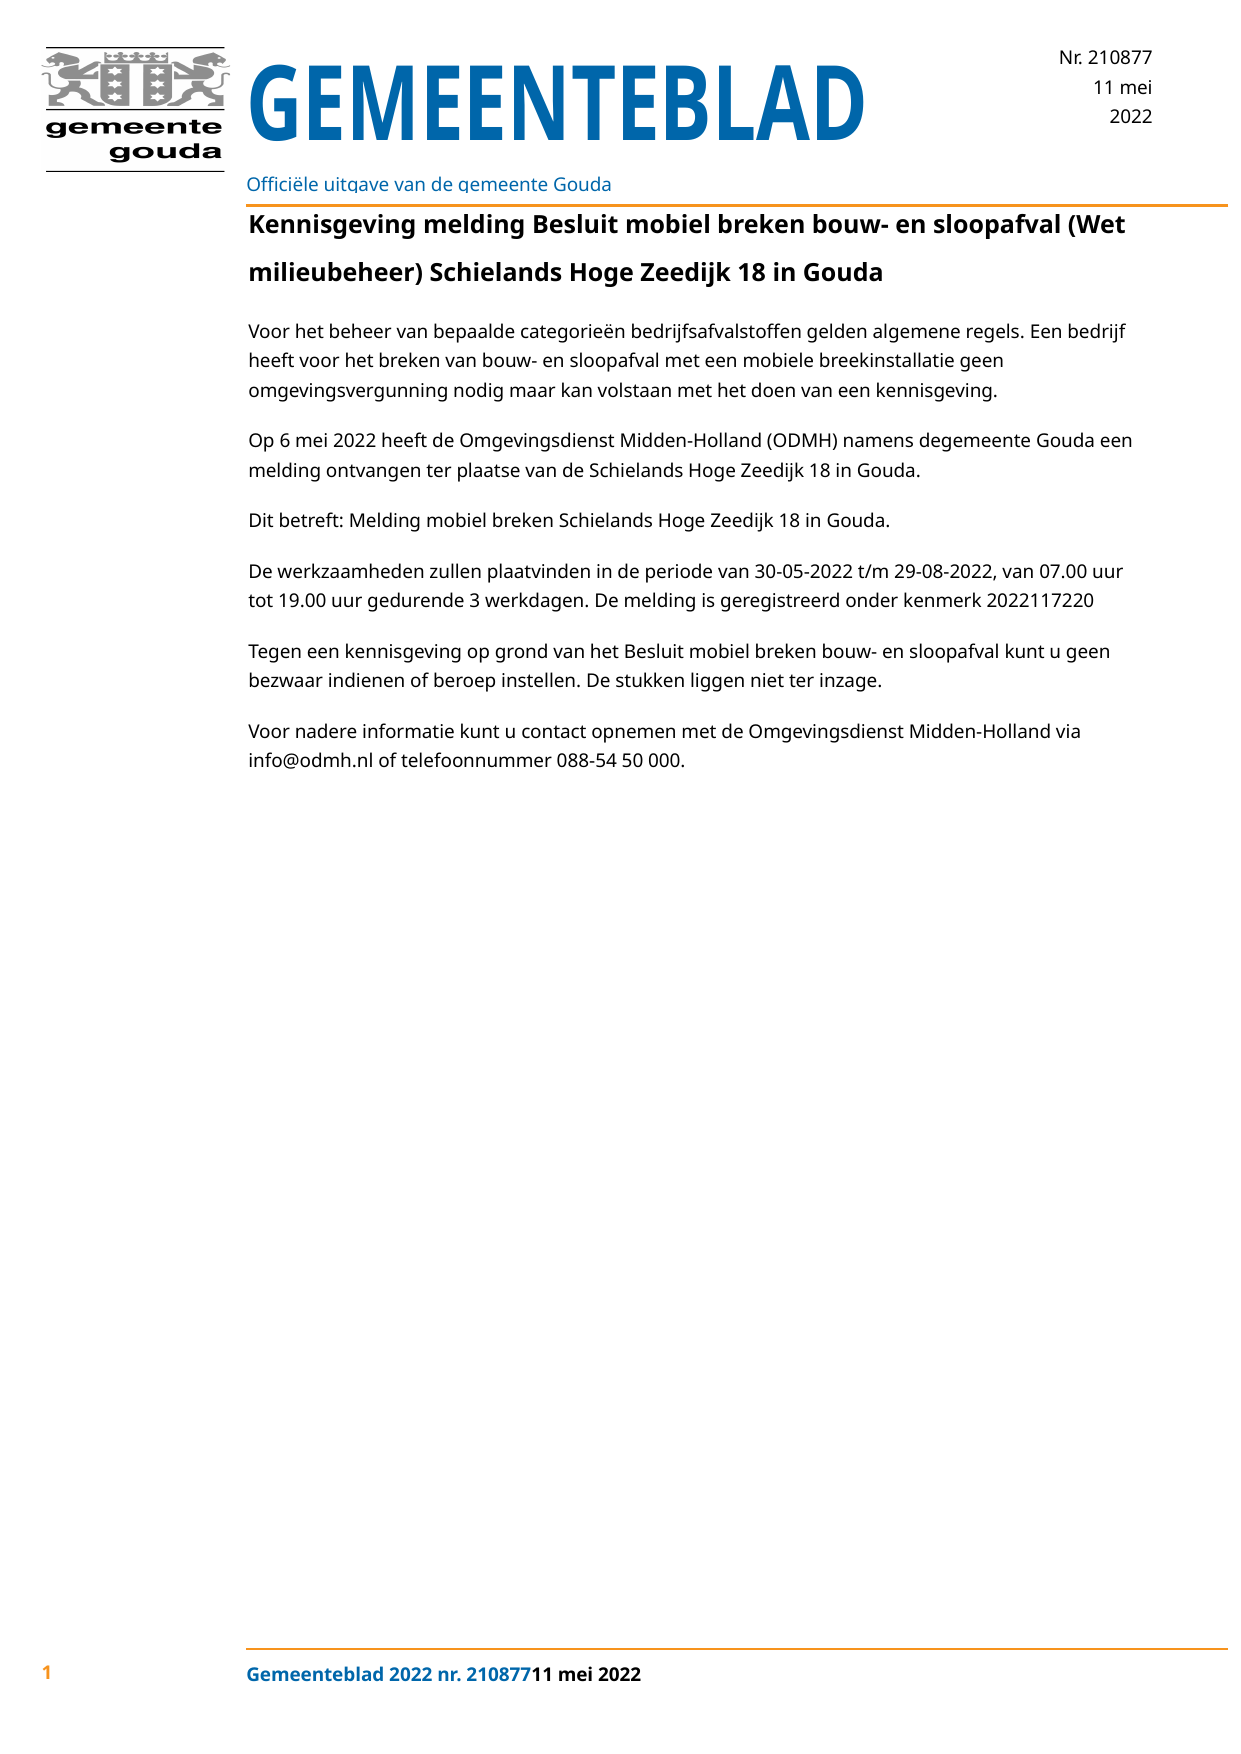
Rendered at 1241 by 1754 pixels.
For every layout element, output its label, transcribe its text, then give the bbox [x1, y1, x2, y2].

text Kennisgeving melding Besluit mobiel breken bouw- en sloopafval (Wet milieubeheer) Schielands Hoge Zeedijk 18 in Gouda [248, 207, 1152, 288]
text Tegen een kennisgeving op grond van het Besluit mobiel breken bouw- en sloopafval kunt u geen bezwaar indienen of beroep instellen. De stukken liggen niet ter inzage. [248, 638, 1152, 693]
text Voor het beheer van bepaalde categorieën bedrijfsafvalstoffen gelden algemene regels. Een bedrijf heeft voor het breken van bouw- en sloopafval met een mobiele breekinstallatie geen omgevingsvergunning nodig maar kan volstaan met het doen van een kennisgeving. [248, 318, 1152, 403]
text De werkzaamheden zullen plaatvinden in de periode van 30-05-2022 t/m 29-08-2022, van 07.00 uur tot 19.00 uur gedurende 3 werkdagen. De melding is geregistreerd onder kenmerk 2022117220 [248, 558, 1152, 613]
text Voor nadere informatie kunt u contact opnemen met de Omgevingsdienst Midden-Holland via info@odmh.nl of telefoonnummer 088-54 50 000. [248, 718, 1152, 773]
text Op 6 mei 2022 heeft de Omgevingsdienst Midden-Holland (ODMH) namens degemeente Gouda een melding ontvangen ter plaatse van de Schielands Hoge Zeedijk 18 in Gouda. [248, 427, 1152, 483]
text Dit betreft: Melding mobiel breken Schielands Hoge Zeedijk 18 in Gouda. [248, 507, 1152, 533]
picture [41, 47, 231, 172]
